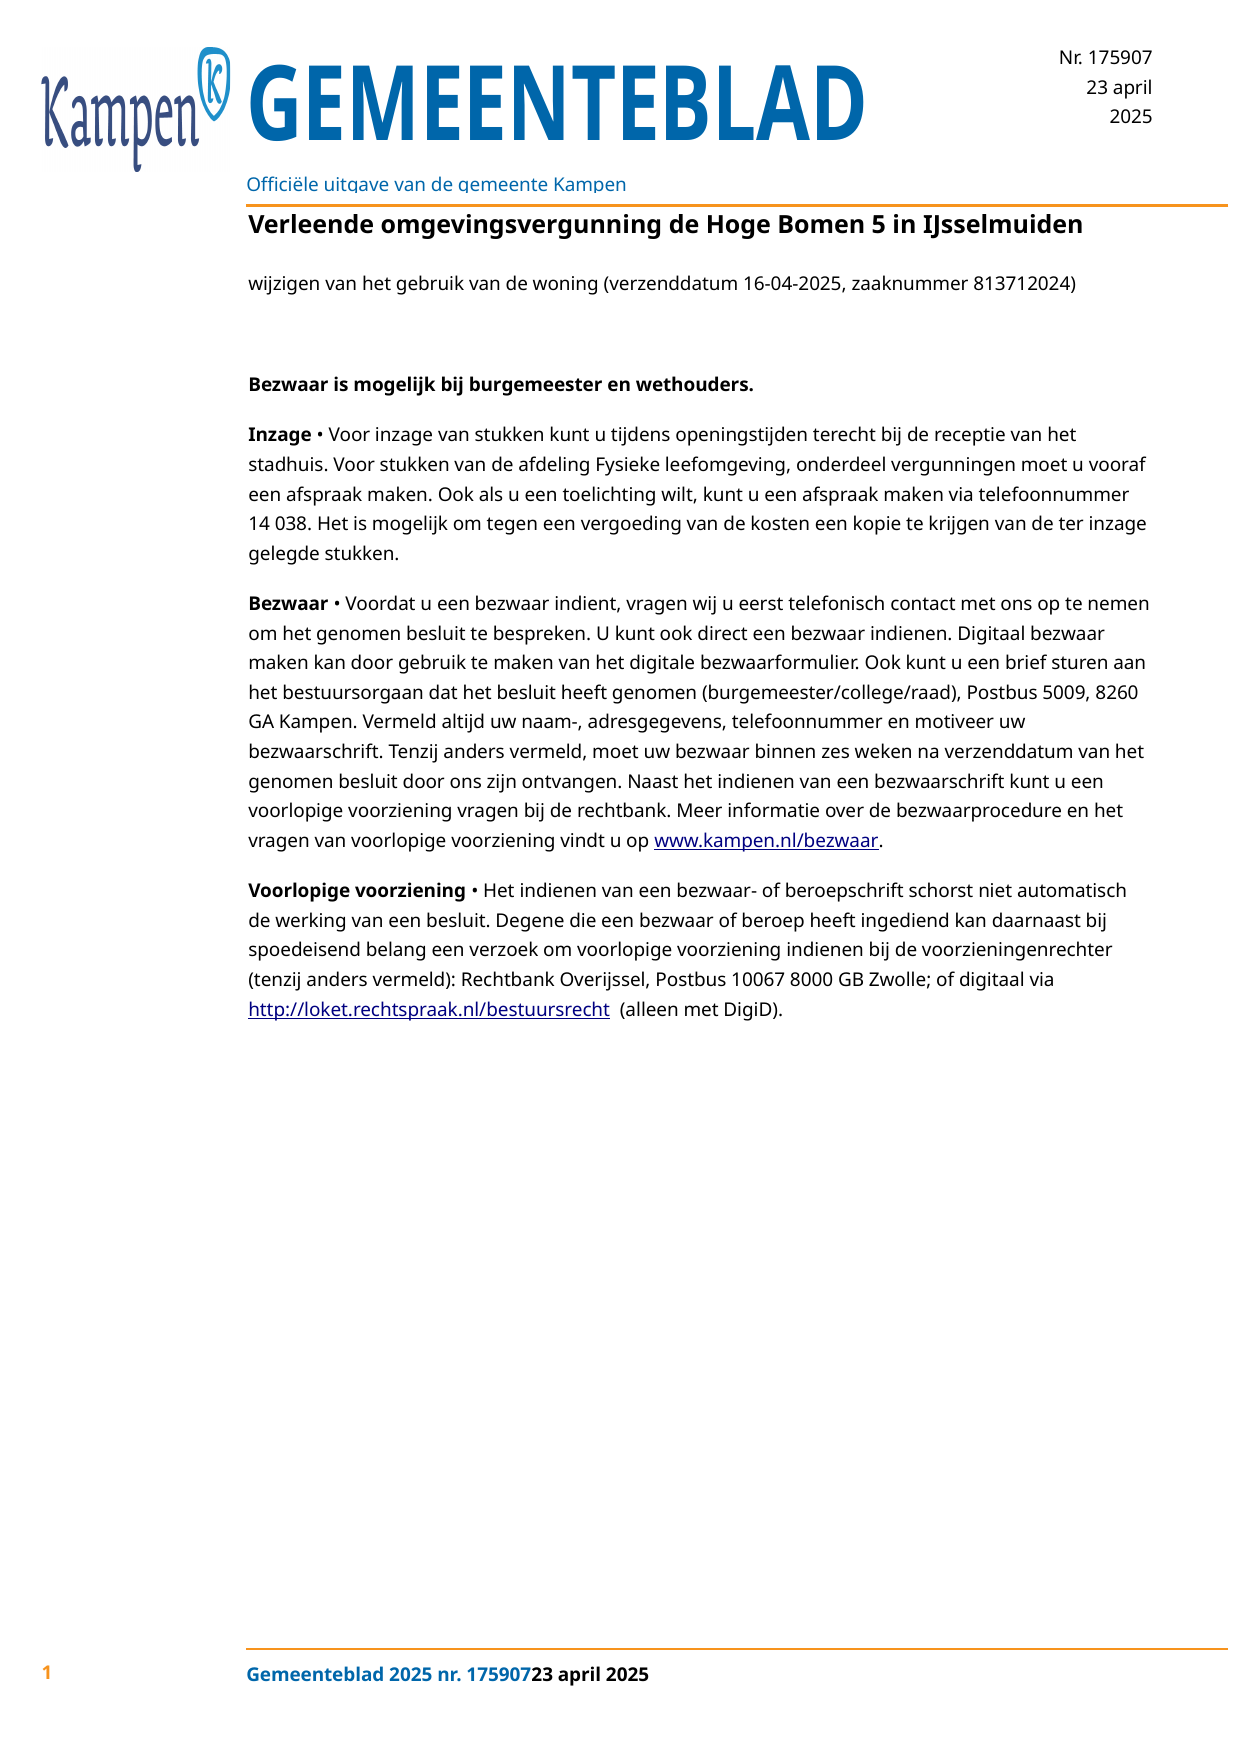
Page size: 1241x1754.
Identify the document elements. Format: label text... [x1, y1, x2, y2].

text Inzage • Voor inzage van stukken kunt u tijdens openingstijden terecht bij de receptie van het stadhuis. Voor stukken van de afdeling Fysieke leefomgeving, onderdeel vergunningen moet u vooraf een afspraak maken. Ook als u een toelichting wilt, kunt u een afspraak maken via telefoonnummer 14 038. Het is mogelijk om tegen een vergoeding van de kosten een kopie te krijgen van de ter inzage gelegde stukken. [248, 422, 1152, 566]
text wijzigen van het gebruik van de woning (verzenddatum 16-04-2025, zaaknummer 813712024) [248, 270, 1152, 296]
text Bezwaar • Voordat u een bezwaar indient, vragen wij u eerst telefonisch contact met ons op te nemen om het genomen besluit te bespreken. U kunt ook direct een bezwaar indienen. Digitaal bezwaar maken kan door gebruik te maken van het digitale bezwaarformulier. Ook kunt u een brief sturen aan het bestuursorgaan dat het besluit heeft genomen (burgemeester/college/raad), Postbus 5009, 8260 GA Kampen. Vermeld altijd uw naam-, adresgegevens, telefoonnummer en motiveer uw bezwaarschrift. Tenzij anders vermeld, moet uw bezwaar binnen zes weken na verzenddatum van het genomen besluit door ons zijn ontvangen. Naast het indienen van een bezwaarschrift kunt u een voorlopige voorziening vragen bij de rechtbank. Meer informatie over de bezwaarprocedure en het vragen van voorlopige voorziening vindt u op www.kampen.nl/bezwaar. [248, 590, 1152, 853]
text Verleende omgevingsvergunning de Hoge Bomen 5 in IJsselmuiden [248, 207, 1152, 241]
text Bezwaar is mogelijk bij burgemeester en wethouders. [248, 371, 1152, 397]
text Voorlopige voorziening • Het indienen van een bezwaar- of beroepschrift schorst niet automatisch de werking van een besluit. Degene die een bezwaar of beroep heeft ingediend kan daarnaast bij spoedeisend belang een verzoek om voorlopige voorziening indienen bij de voorzieningenrechter (tenzij anders vermeld): Rechtbank Overijssel, Postbus 10067 8000 GB Zwolle; of digitaal via http://loket.rechtspraak.nl/bestuursrecht (alleen met DigiD). [248, 877, 1152, 1021]
picture [41, 47, 231, 172]
